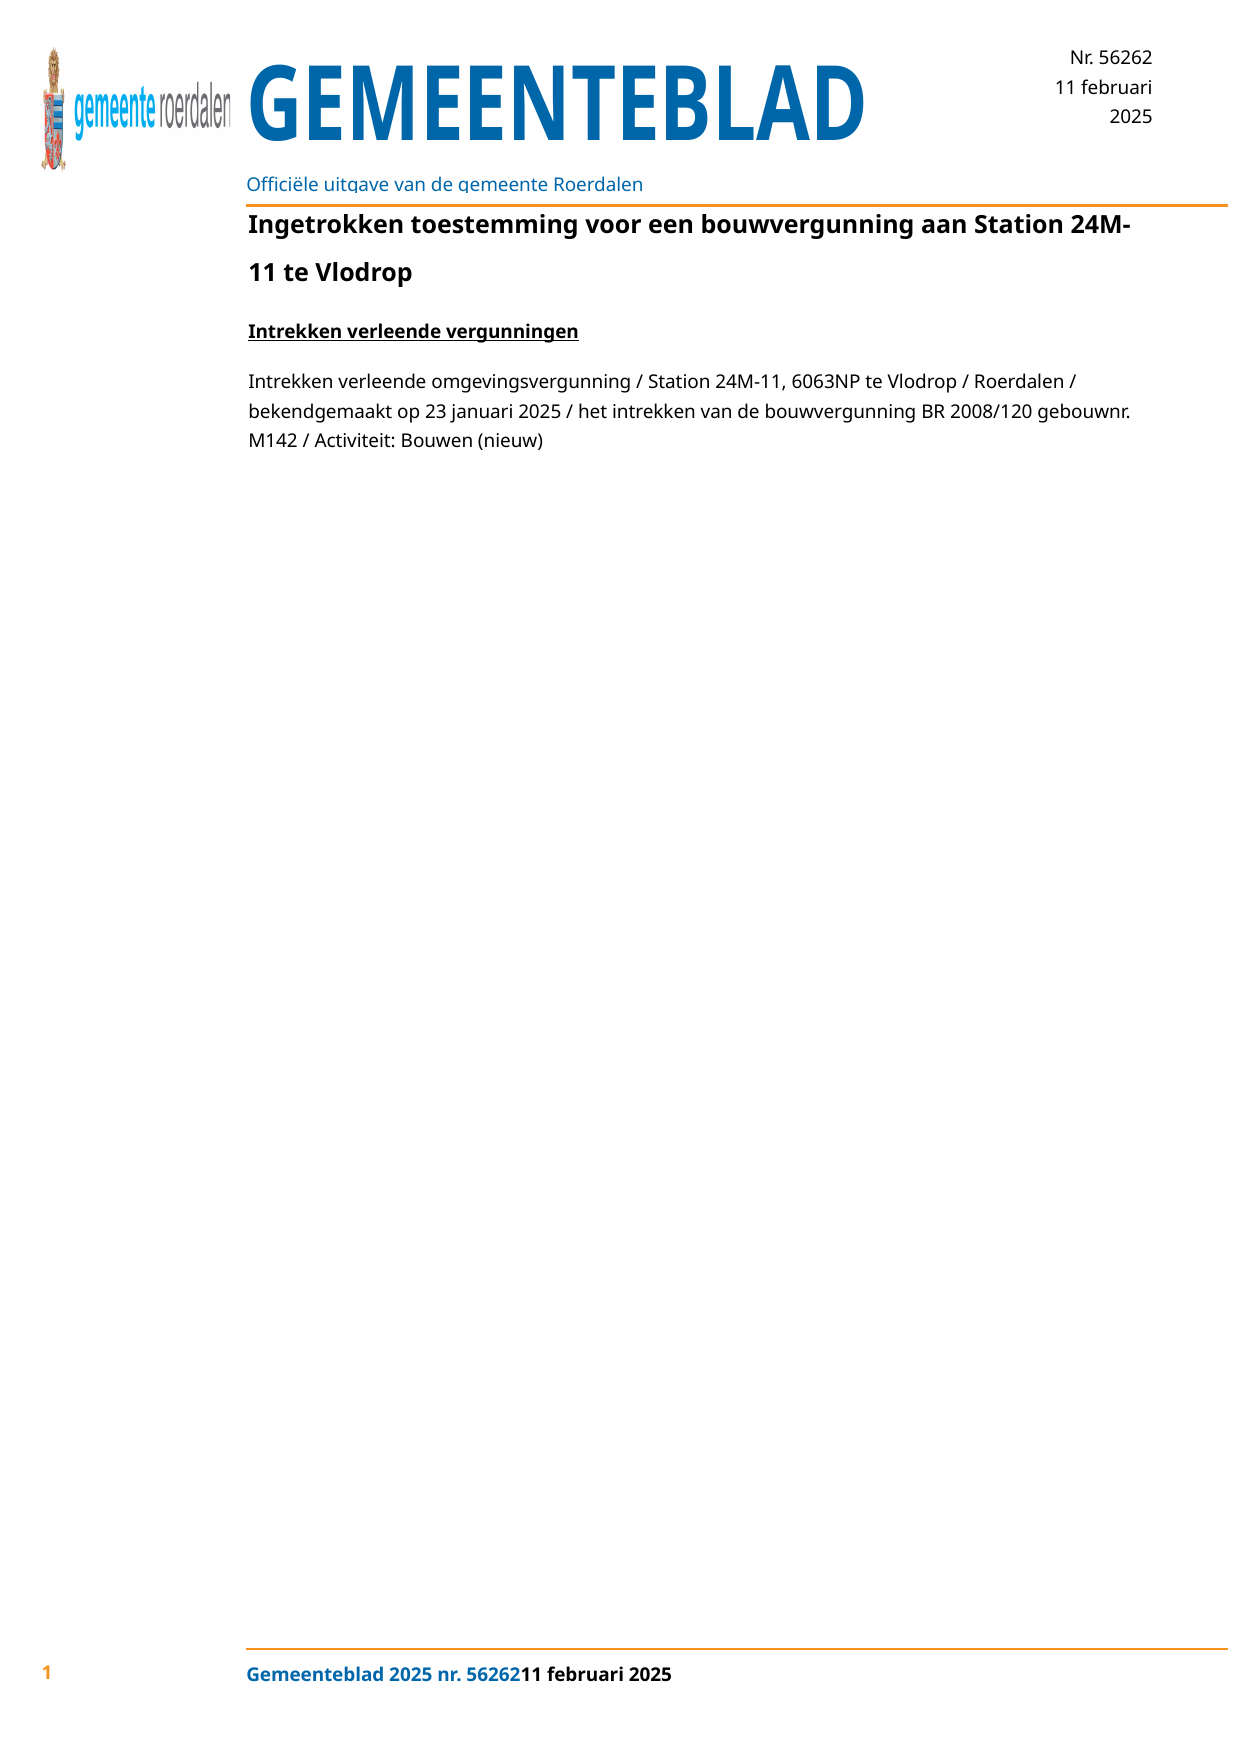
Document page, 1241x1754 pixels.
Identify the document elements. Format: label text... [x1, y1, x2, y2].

text Intrekken verleende omgevingsvergunning / Station 24M-11, 6063NP te Vlodrop / Roerdalen / bekendgemaakt op 23 januari 2025 / het intrekken van de bouwvergunning BR 2008/120 gebouwnr. M142 / Activiteit: Bouwen (nieuw) [248, 368, 1152, 453]
picture [41, 47, 231, 172]
text Ingetrokken toestemming voor een bouwvergunning aan Station 24M-11 te Vlodrop [248, 207, 1152, 288]
text Intrekken verleende vergunningen [248, 318, 1152, 344]
